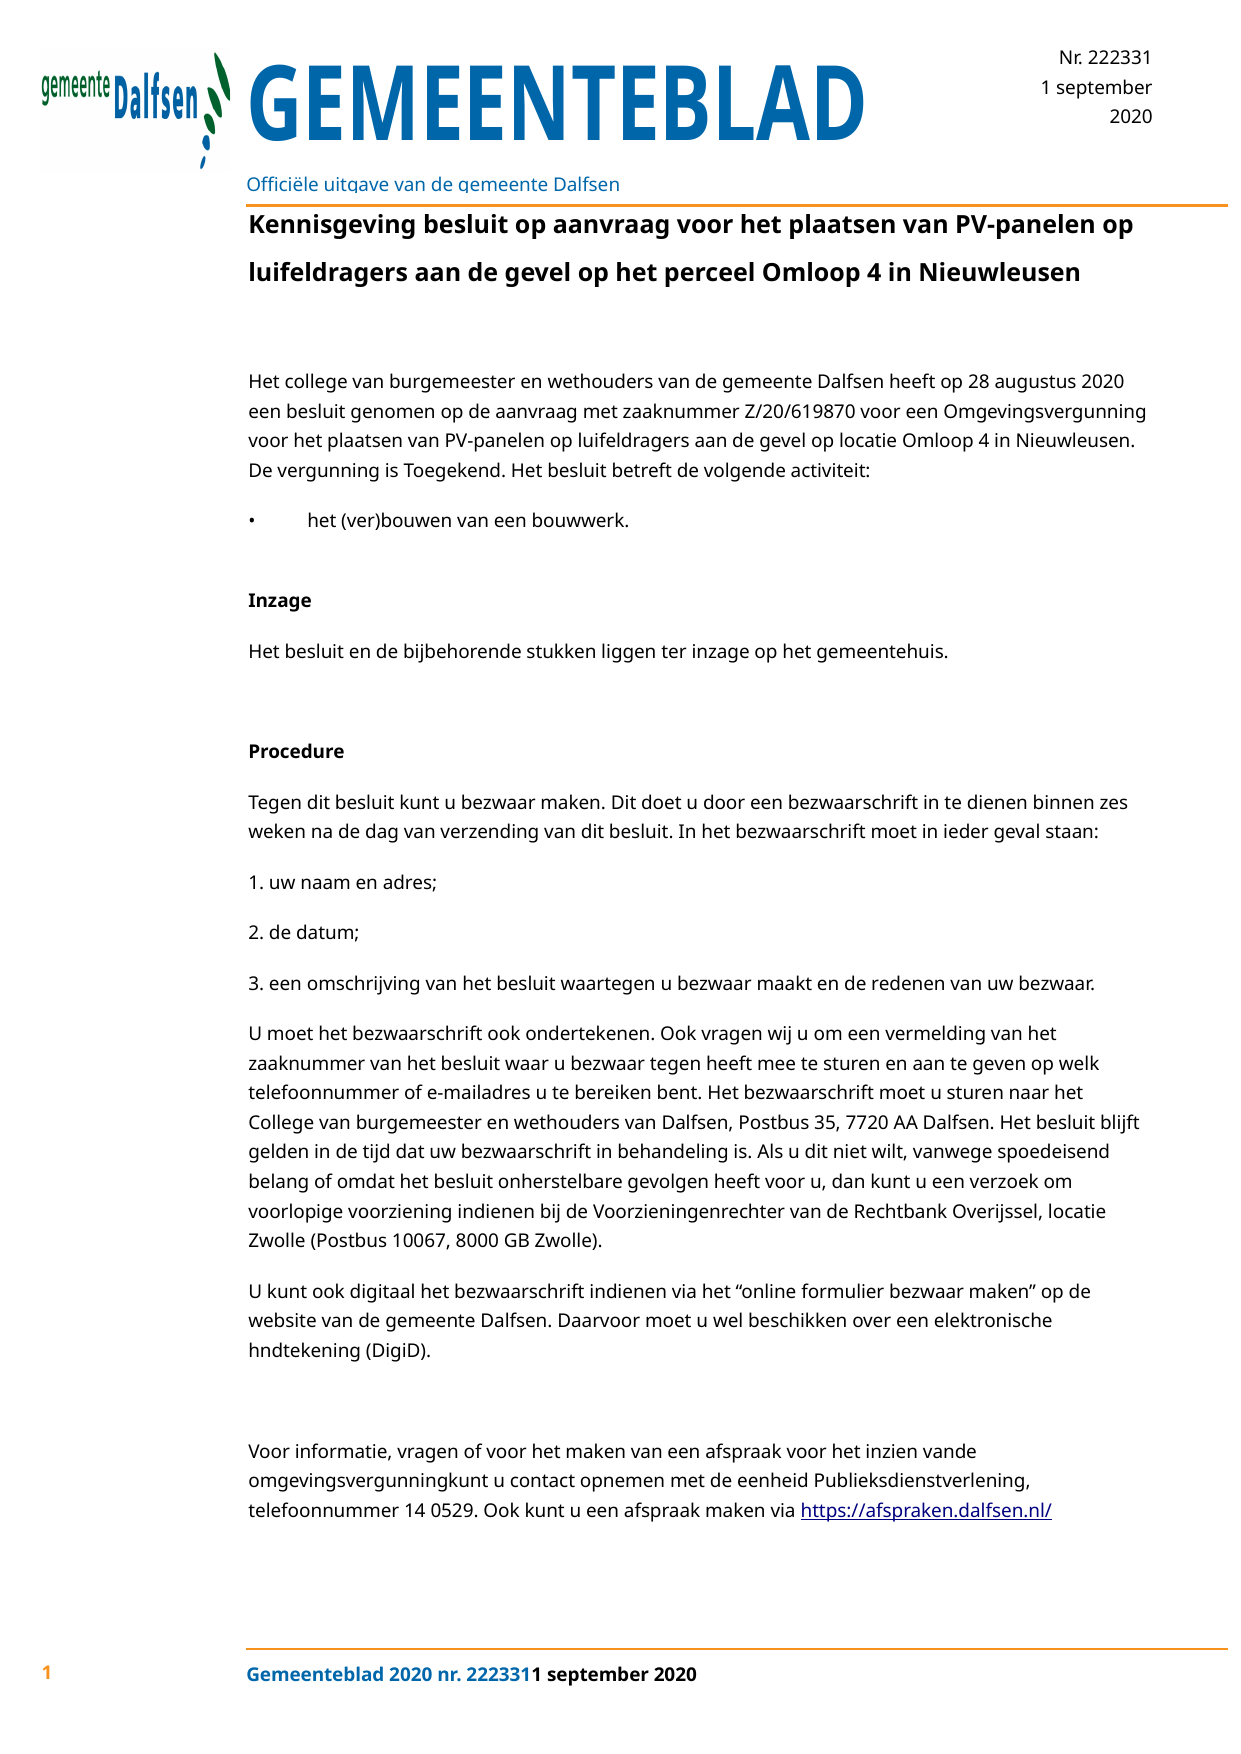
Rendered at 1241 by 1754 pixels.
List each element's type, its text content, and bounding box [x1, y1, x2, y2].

text Het college van burgemeester en wethouders van de gemeente Dalfsen heeft op 28 augustus 2020 een besluit genomen op de aanvraag met zaaknummer Z/20/619870 voor een Omgevingsvergunning voor het plaatsen van PV-panelen op luifeldragers aan de gevel op locatie Omloop 4 in Nieuwleusen. De vergunning is Toegekend. Het besluit betreft de volgende activiteit: [248, 368, 1152, 483]
text U kunt ook digitaal het bezwaarschrift indienen via het “online formulier bezwaar maken” op de website van de gemeente Dalfsen. Daarvoor moet u wel beschikken over een elektronische hndtekening (DigiD). [248, 1278, 1152, 1363]
text Voor informatie, vragen of voor het maken van een afspraak voor het inzien vande omgevingsvergunningkunt u contact opnemen met de eenheid Publieksdienstverlening, telefoonnummer 14 0529. Ook kunt u een afspraak maken via https://afspraken.dalfsen.nl/ [248, 1438, 1152, 1523]
text Het besluit en de bijbehorende stukken liggen ter inzage op het gemeentehuis. [248, 638, 1152, 664]
picture [41, 47, 231, 172]
text 3. een omschrijving van het besluit waartegen u bezwaar maakt en de redenen van uw bezwaar. [248, 970, 1152, 996]
text U moet het bezwaarschrift ook ondertekenen. Ook vragen wij u om een vermelding van het zaaknummer van het besluit waar u bezwaar tegen heeft mee te sturen en aan te geven op welk telefoonnummer of e-mailadres u te bereiken bent. Het bezwaarschrift moet u sturen naar het College van burgemeester en wethouders van Dalfsen, Postbus 35, 7720 AA Dalfsen. Het besluit blijft gelden in de tijd dat uw bezwaarschrift in behandeling is. Als u dit niet wilt, vanwege spoedeisend belang of omdat het besluit onherstelbare gevolgen heeft voor u, dan kunt u een verzoek om voorlopige voorziening indienen bij de Voorzieningenrechter van de Rechtbank Overijssel, locatie Zwolle (Postbus 10067, 8000 GB Zwolle). [248, 1020, 1152, 1253]
text 1. uw naam en adres; [248, 869, 1152, 895]
text Procedure [248, 739, 1152, 764]
text 2. de datum; [248, 919, 1152, 945]
text Tegen dit besluit kunt u bezwaar maken. Dit doet u door een bezwaarschrift in te dienen binnen zes weken na de dag van verzending van dit besluit. In het bezwaarschrift moet in ieder geval staan: [248, 789, 1152, 844]
list het (ver)bouwen van een bouwwerk. [248, 507, 1152, 533]
text Inzage [248, 587, 1152, 613]
text Kennisgeving besluit op aanvraag voor het plaatsen van PV-panelen op luifeldragers aan de gevel op het perceel Omloop 4 in Nieuwleusen [248, 207, 1152, 288]
